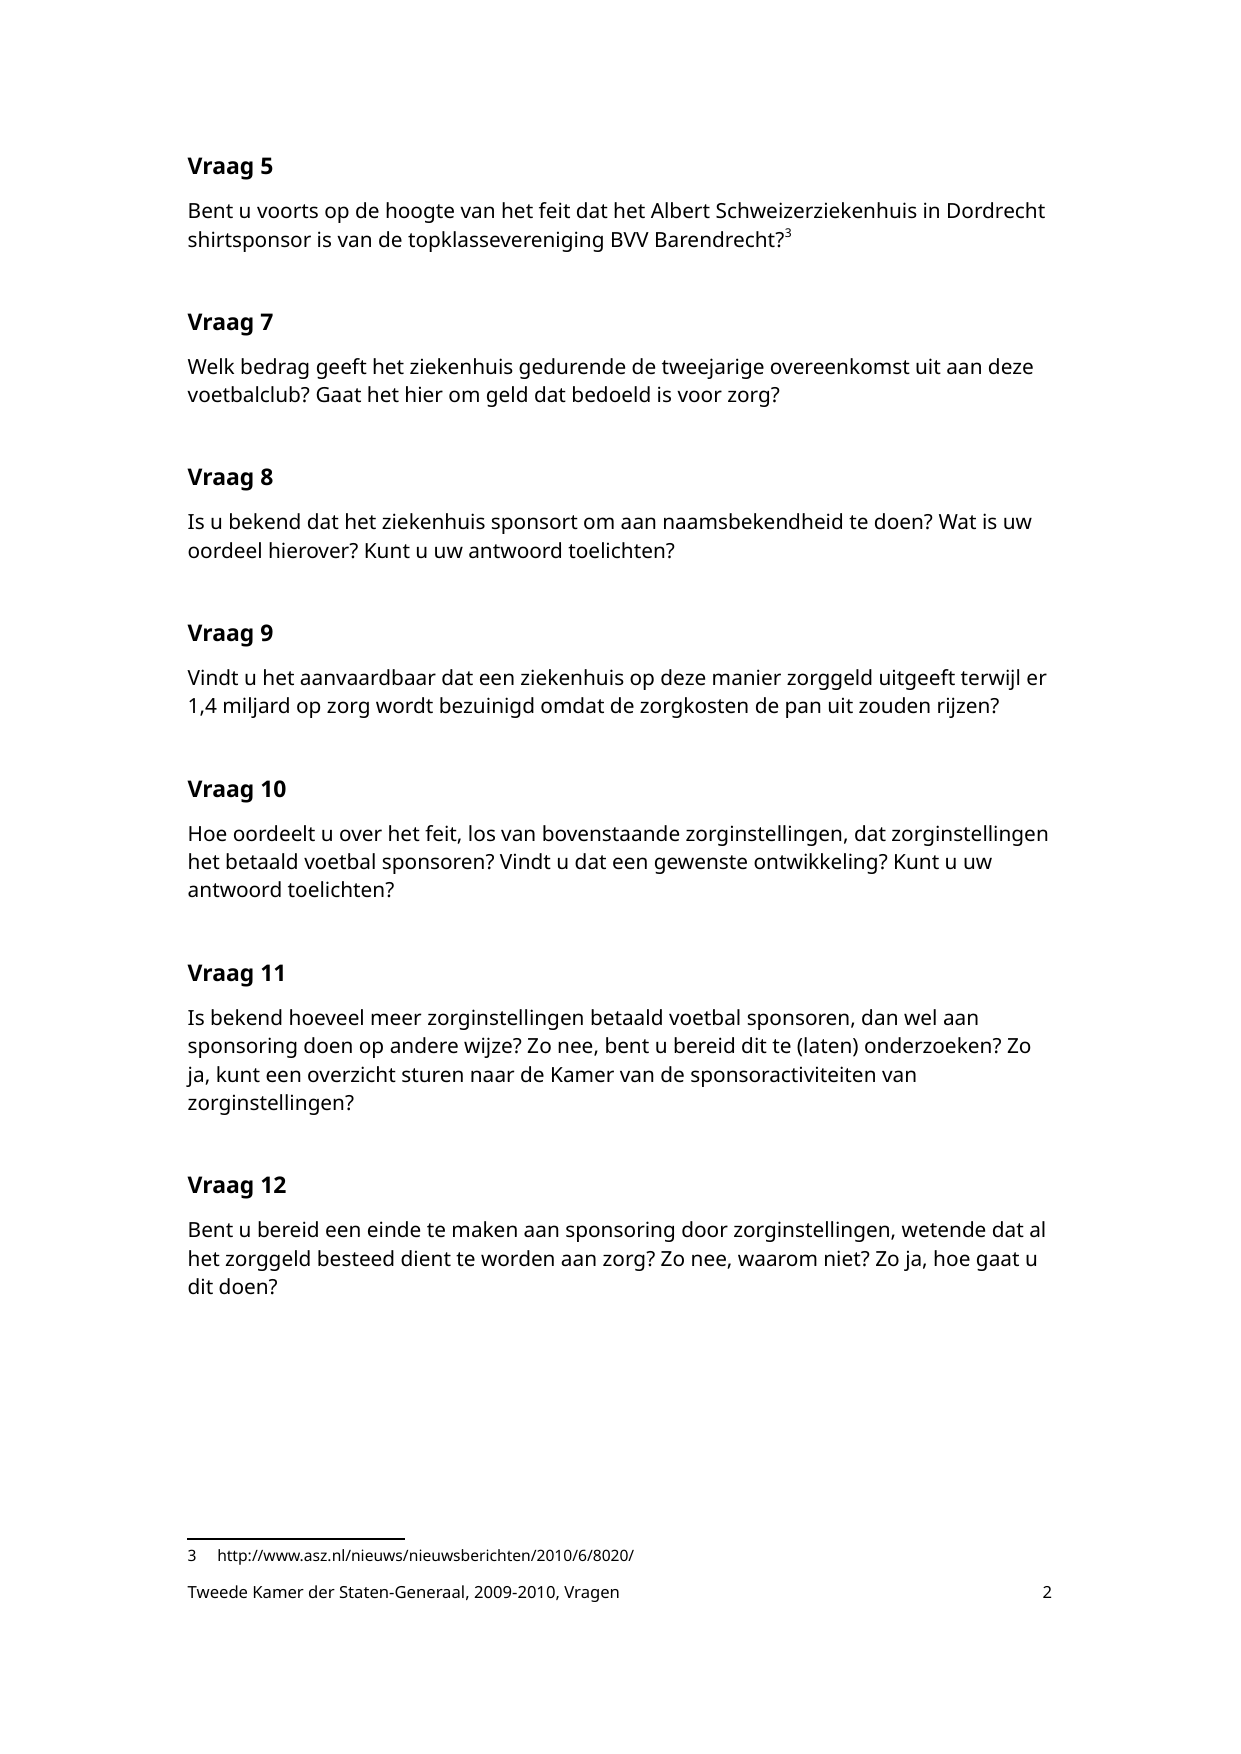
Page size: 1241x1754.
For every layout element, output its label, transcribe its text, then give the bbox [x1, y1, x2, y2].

subtitle Vraag 10 [187, 772, 1053, 804]
text Bent u voorts op de hoogte van het feit dat het Albert Schweizerziekenhuis in Dordrecht shirtsponsor is van de topklassevereniging BVV Barendrecht? [187, 196, 1053, 253]
subtitle Vraag 11 [187, 957, 1053, 988]
text Bent u bereid een einde te maken aan sponsoring door zorginstellingen, wetende dat al het zorggeld besteed dient te worden aan zorg? Zo nee, waarom niet? Zo ja, hoe gaat u dit doen? [187, 1215, 1053, 1301]
text Hoe oordeelt u over het feit, los van bovenstaande zorginstellingen, dat zorginstellingen het betaald voetbal sponsoren? Vindt u dat een gewenste ontwikkeling? Kunt u uw antwoord toelichten? [187, 819, 1053, 904]
text Is bekend hoeveel meer zorginstellingen betaald voetbal sponsoren, dan wel aan sponsoring doen op andere wijze? Zo nee, bent u bereid dit te (laten) onderzoeken? Zo ja, kunt een overzicht sturen naar de Kamer van de sponsoractiviteiten van zorginstellingen? [187, 1003, 1053, 1117]
subtitle Vraag 7 [187, 306, 1053, 337]
text Is u bekend dat het ziekenhuis sponsort om aan naamsbekendheid te doen? Wat is uw oordeel hierover? Kunt u uw antwoord toelichten? [187, 507, 1053, 564]
subtitle Vraag 9 [187, 617, 1053, 648]
text http://www.asz.nl/nieuws/nieuwsberichten/2010/6/8020/ [187, 1538, 1053, 1566]
subtitle Vraag 12 [187, 1169, 1053, 1200]
text Vindt u het aanvaardbaar dat een ziekenhuis op deze manier zorggeld uitgeeft terwijl er 1,4 miljard op zorg wordt bezuinigd omdat de zorgkosten de pan uit zouden rijzen? [187, 663, 1053, 720]
text Welk bedrag geeft het ziekenhuis gedurende de tweejarige overeenkomst uit aan deze voetbalclub? Gaat het hier om geld dat bedoeld is voor zorg? [187, 352, 1053, 409]
subtitle Vraag 8 [187, 461, 1053, 492]
subtitle Vraag 5 [187, 150, 1053, 181]
